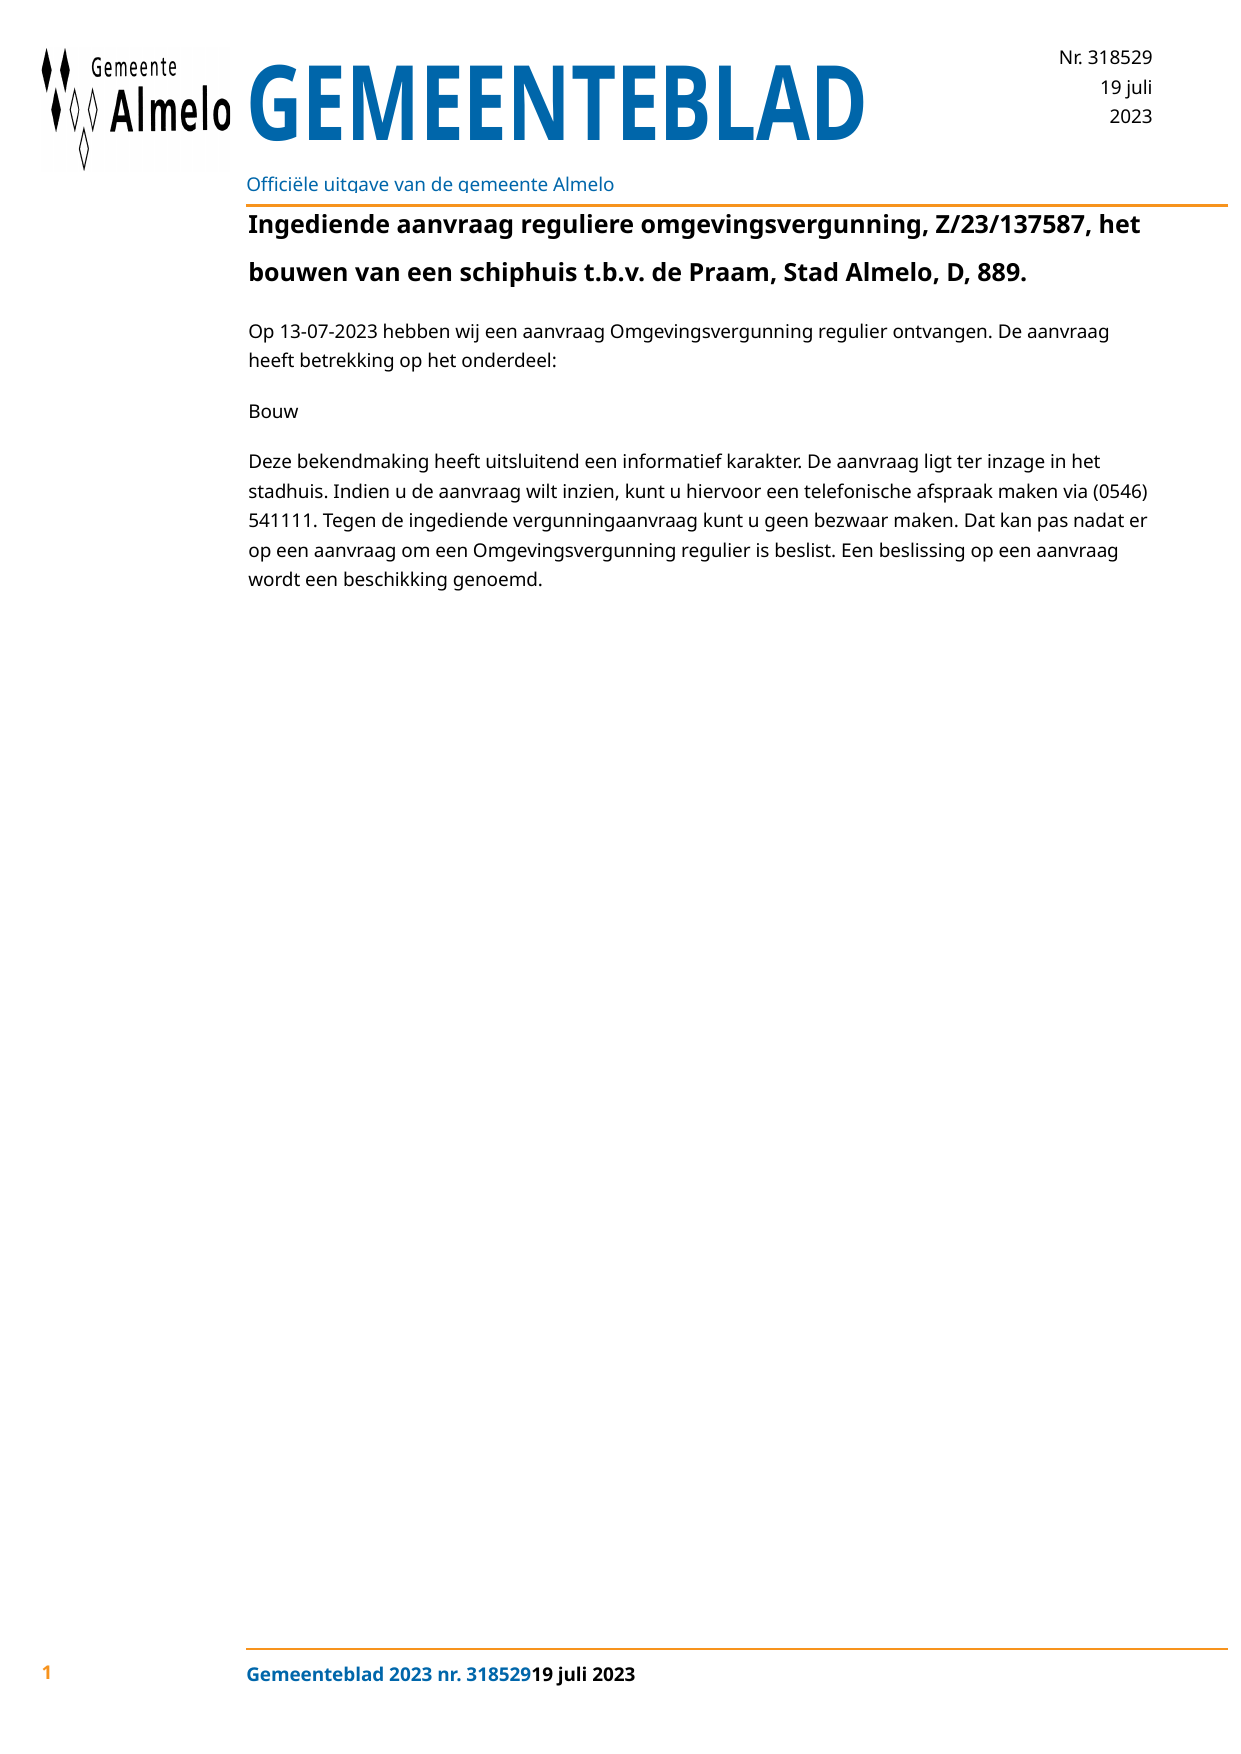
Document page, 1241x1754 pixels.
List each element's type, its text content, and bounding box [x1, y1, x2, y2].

text Deze bekendmaking heeft uitsluitend een informatief karakter. De aanvraag ligt ter inzage in het stadhuis. Indien u de aanvraag wilt inzien, kunt u hiervoor een telefonische afspraak maken via (0546) 541111. Tegen de ingediende vergunningaanvraag kunt u geen bezwaar maken. Dat kan pas nadat er op een aanvraag om een Omgevingsvergunning regulier is beslist. Een beslissing op een aanvraag wordt een beschikking genoemd. [248, 448, 1152, 592]
text Op 13-07-2023 hebben wij een aanvraag Omgevingsvergunning regulier ontvangen. De aanvraag heeft betrekking op het onderdeel: [248, 318, 1152, 373]
text Bouw [248, 398, 1152, 424]
picture [41, 47, 231, 172]
text Ingediende aanvraag reguliere omgevingsvergunning, Z/23/137587, het bouwen van een schiphuis t.b.v. de Praam, Stad Almelo, D, 889. [248, 207, 1152, 288]
